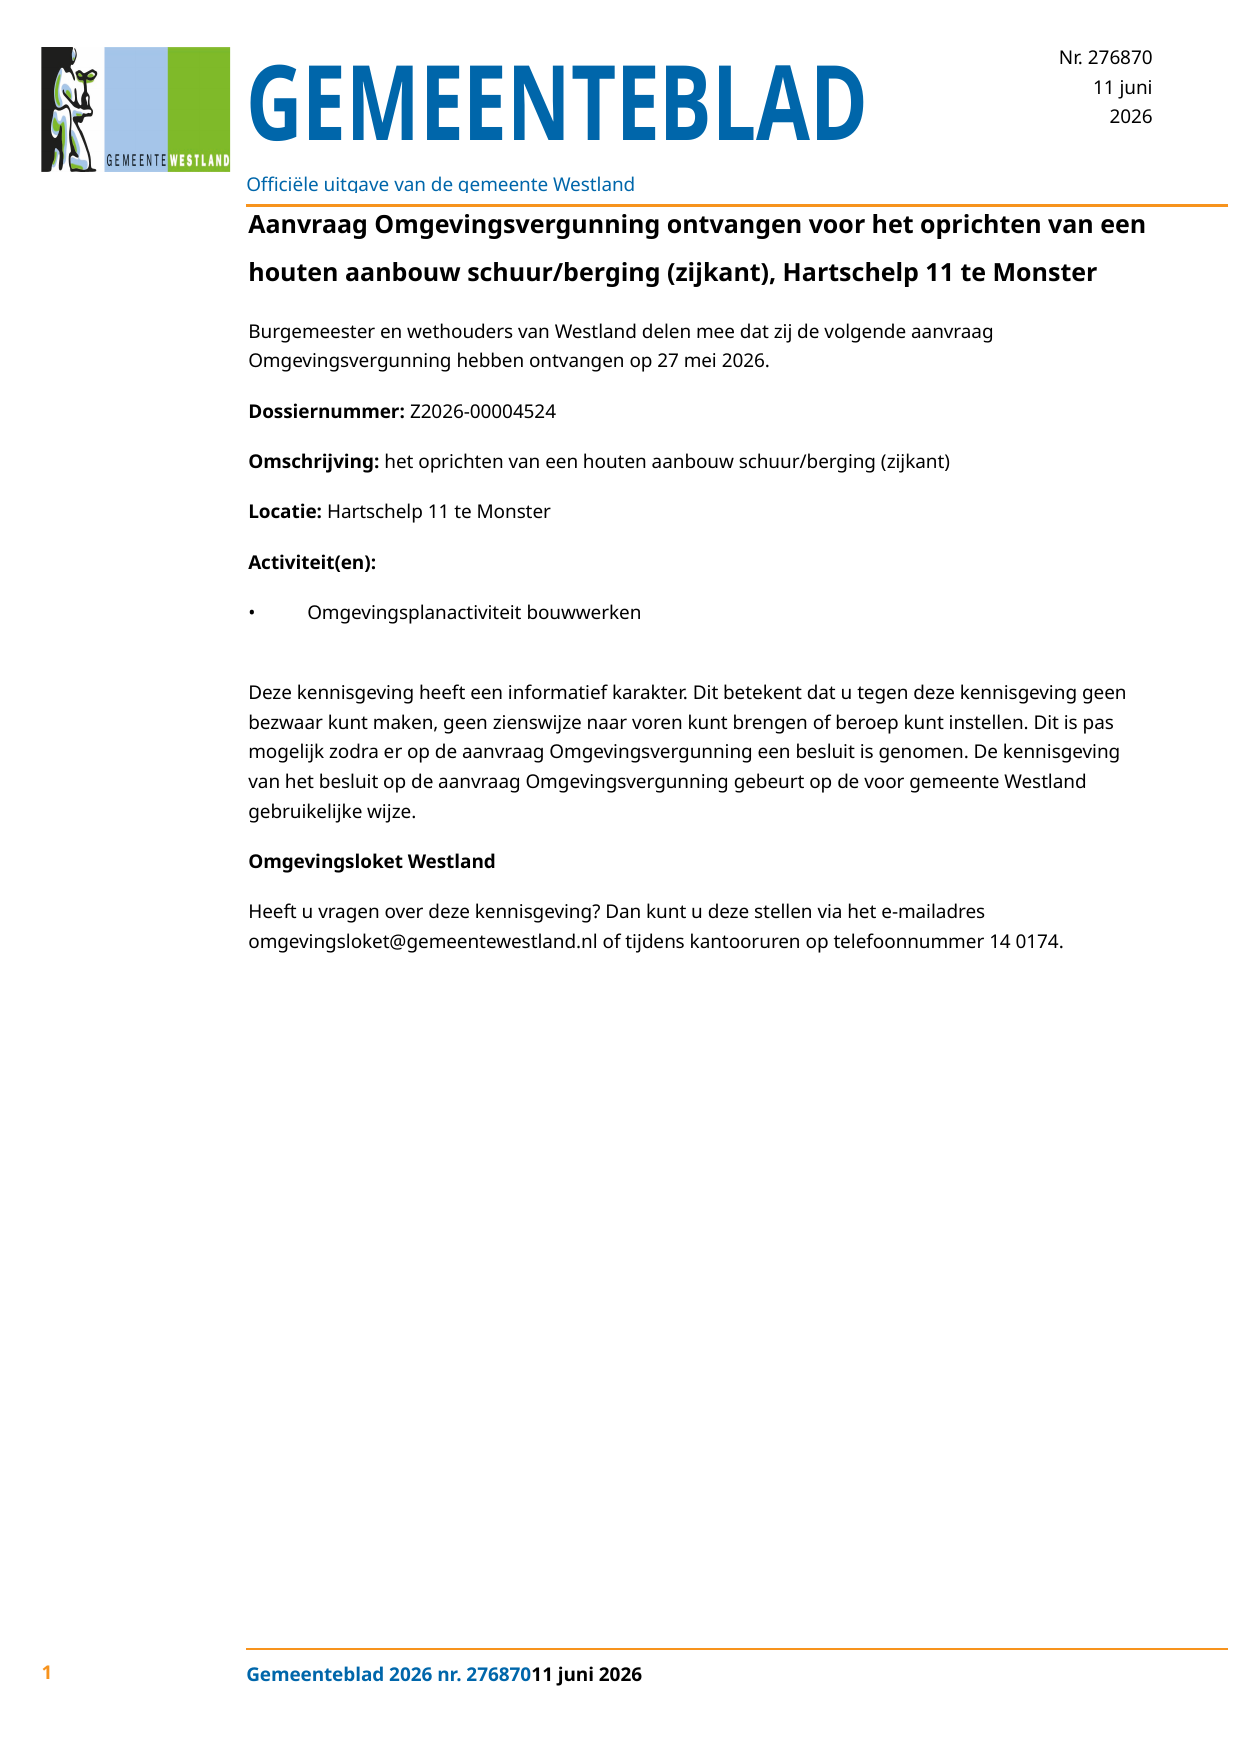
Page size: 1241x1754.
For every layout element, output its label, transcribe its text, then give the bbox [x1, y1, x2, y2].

text Heeft u vragen over deze kennisgeving? Dan kunt u deze stellen via het e-mailadres omgevingsloket@gemeentewestland.nl of tijdens kantooruren op telefoonnummer 14 0174. [248, 899, 1152, 954]
list Omgevingsplanactiviteit bouwwerken [248, 599, 1152, 625]
text Omschrijving: het oprichten van een houten aanbouw schuur/berging (zijkant) [248, 448, 1152, 474]
text Deze kennisgeving heeft een informatief karakter. Dit betekent dat u tegen deze kennisgeving geen bezwaar kunt maken, geen zienswijze naar voren kunt brengen of beroep kunt instellen. Dit is pas mogelijk zodra er op de aanvraag Omgevingsvergunning een besluit is genomen. De kennisgeving van het besluit op de aanvraag Omgevingsvergunning gebeurt op de voor gemeente Westland gebruikelijke wijze. [248, 679, 1152, 824]
text Omgevingsloket Westland [248, 848, 1152, 874]
text Activiteit(en): [248, 549, 1152, 575]
text Dossiernummer: Z2026-00004524 [248, 398, 1152, 424]
picture [41, 47, 231, 172]
text Locatie: Hartschelp 11 te Monster [248, 499, 1152, 524]
text Burgemeester en wethouders van Westland delen mee dat zij de volgende aanvraag Omgevingsvergunning hebben ontvangen op 27 mei 2026. [248, 318, 1152, 373]
text Aanvraag Omgevingsvergunning ontvangen voor het oprichten van een houten aanbouw schuur/berging (zijkant), Hartschelp 11 te Monster [248, 207, 1152, 288]
